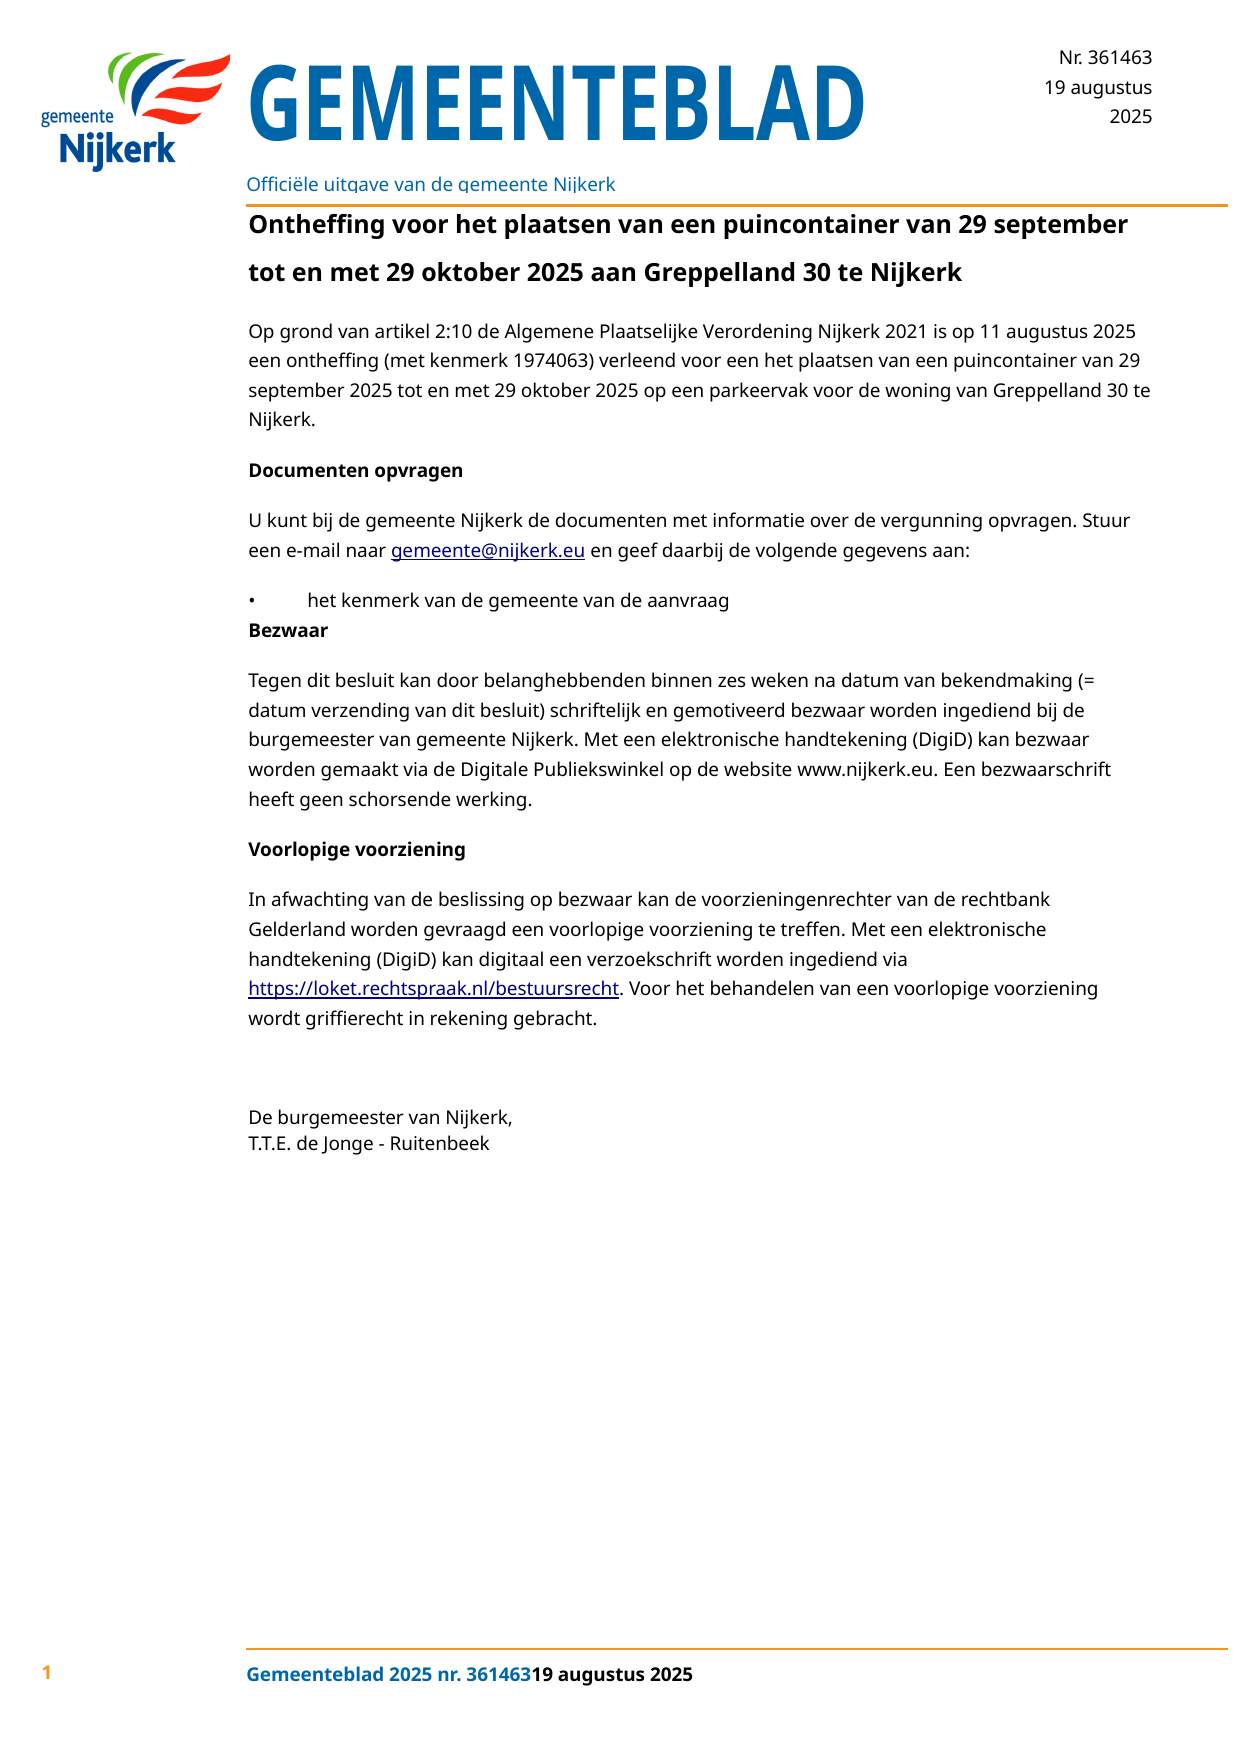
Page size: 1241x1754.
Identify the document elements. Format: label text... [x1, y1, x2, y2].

text T.T.E. de Jonge - Ruitenbeek [248, 1130, 1152, 1156]
text U kunt bij de gemeente Nijkerk de documenten met informatie over de vergunning opvragen. Stuur een e-mail naar gemeente@nijkerk.eu en geef daarbij de volgende gegevens aan: [248, 507, 1152, 563]
text De burgemeester van Nijkerk, [248, 1104, 1152, 1130]
text Ontheffing voor het plaatsen van een puincontainer van 29 september tot en met 29 oktober 2025 aan Greppelland 30 te Nijkerk [248, 207, 1152, 288]
list het kenmerk van de gemeente van de aanvraag [248, 587, 1152, 613]
text Tegen dit besluit kan door belanghebbenden binnen zes weken na datum van bekendmaking (= datum verzending van dit besluit) schriftelijk en gemotiveerd bezwaar worden ingediend bij de burgemeester van gemeente Nijkerk. Met een elektronische handtekening (DigiD) kan bezwaar worden gemaakt via de Digitale Publiekswinkel op de website www.nijkerk.eu. Een bezwaarschrift heeft geen schorsende werking. [248, 667, 1152, 812]
text Voorlopige voorziening [248, 836, 1152, 862]
text Bezwaar [248, 617, 1152, 643]
text In afwachting van de beslissing op bezwaar kan de voorzieningenrechter van de rechtbank Gelderland worden gevraagd een voorlopige voorziening te treffen. Met een elektronische handtekening (DigiD) kan digitaal een verzoekschrift worden ingediend via https://loket.rechtspraak.nl/bestuursrecht. Voor het behandelen van een voorlopige voorziening wordt griffierecht in rekening gebracht. [248, 887, 1152, 1031]
text Documenten opvragen [248, 457, 1152, 483]
picture [41, 47, 231, 172]
text Op grond van artikel 2:10 de Algemene Plaatselijke Verordening Nijkerk 2021 is op 11 augustus 2025 een ontheffing (met kenmerk 1974063) verleend voor een het plaatsen van een puincontainer van 29 september 2025 tot en met 29 oktober 2025 op een parkeervak voor de woning van Greppelland 30 te Nijkerk. [248, 318, 1152, 432]
